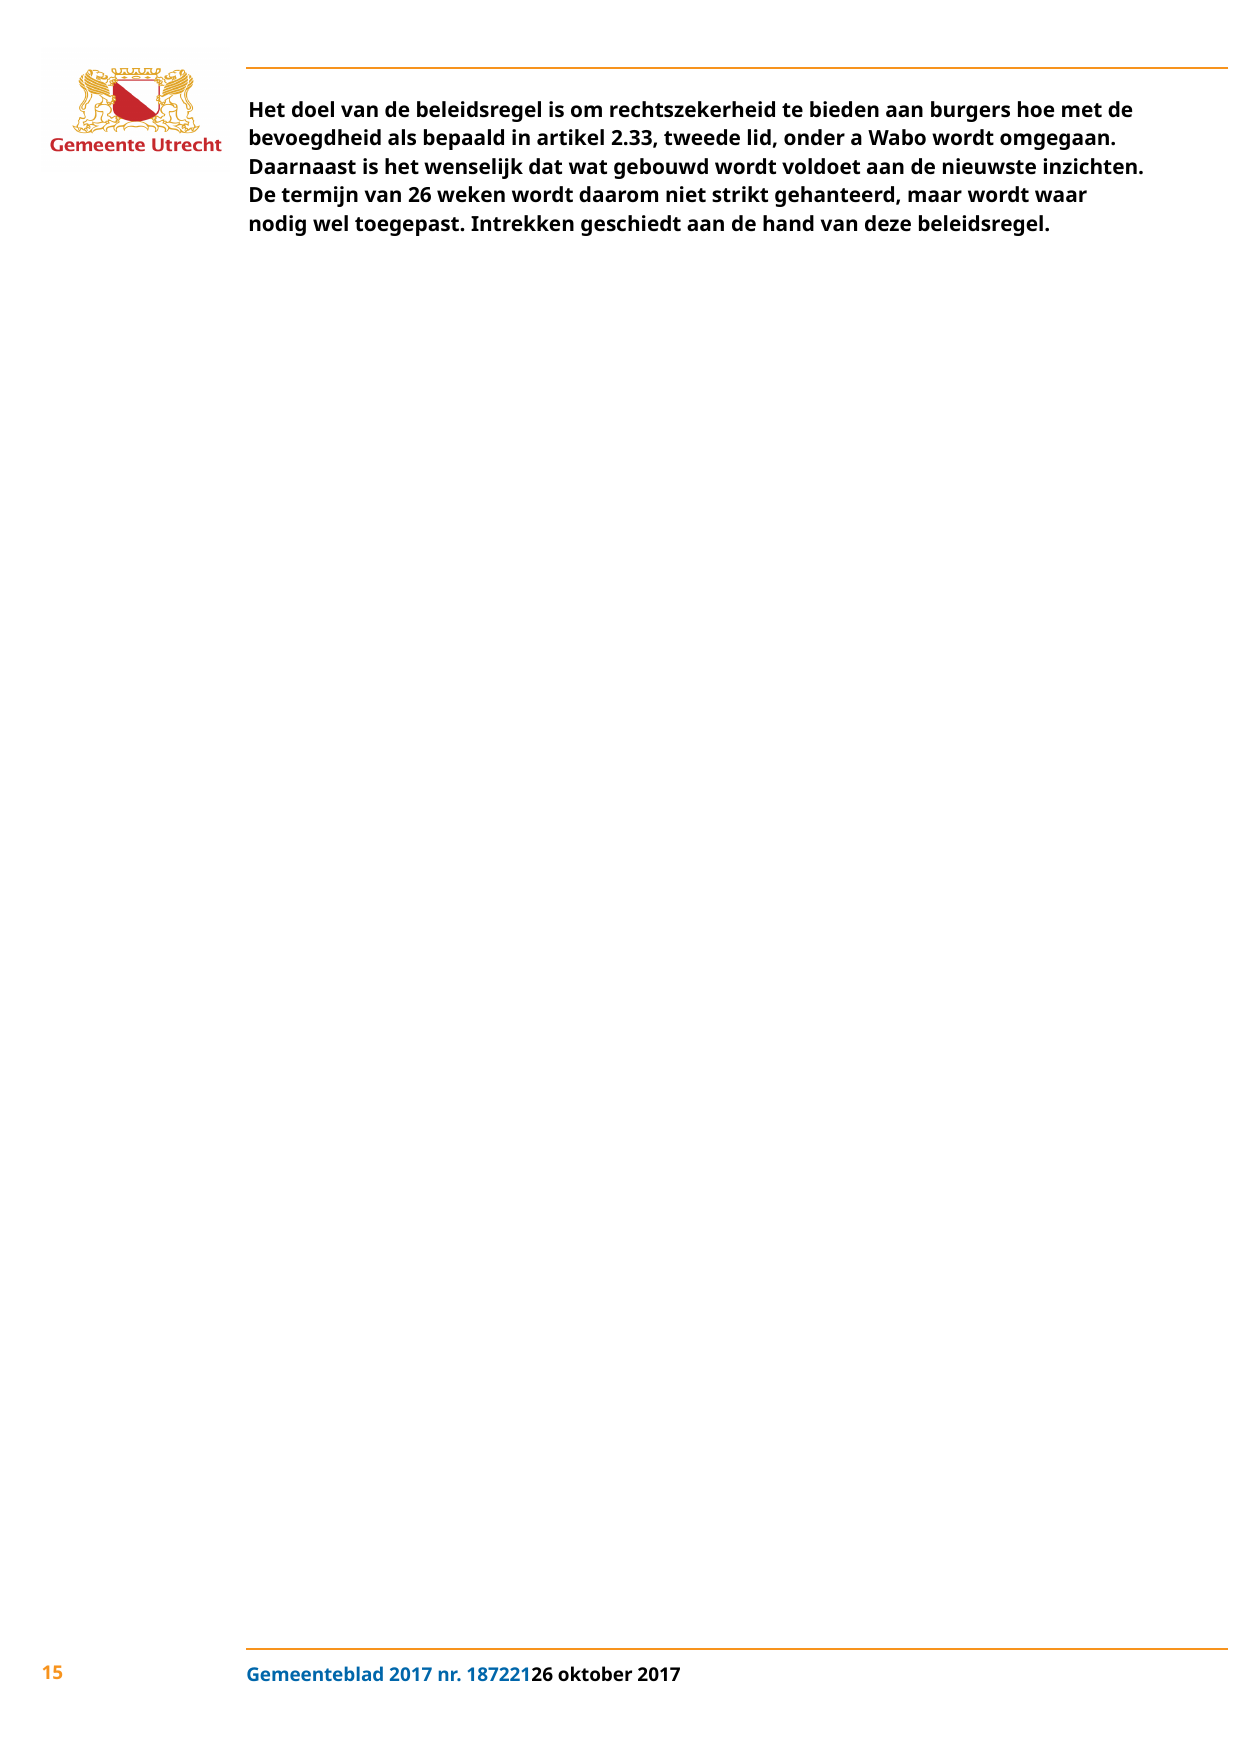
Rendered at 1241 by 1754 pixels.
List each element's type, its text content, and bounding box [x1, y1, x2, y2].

picture [41, 47, 231, 172]
text Het doel van de beleidsregel is om rechtszekerheid te bieden aan burgers hoe met de bevoegdheid als bepaald in artikel 2.33, tweede lid, onder a Wabo wordt omgegaan. Daarnaast is het wenselijk dat wat gebouwd wordt voldoet aan de nieuwste inzichten. De termijn van 26 weken wordt daarom niet strikt gehanteerd, maar wordt waar nodig wel toegepast. Intrekken geschiedt aan de hand van deze beleidsregel. [248, 95, 1152, 237]
